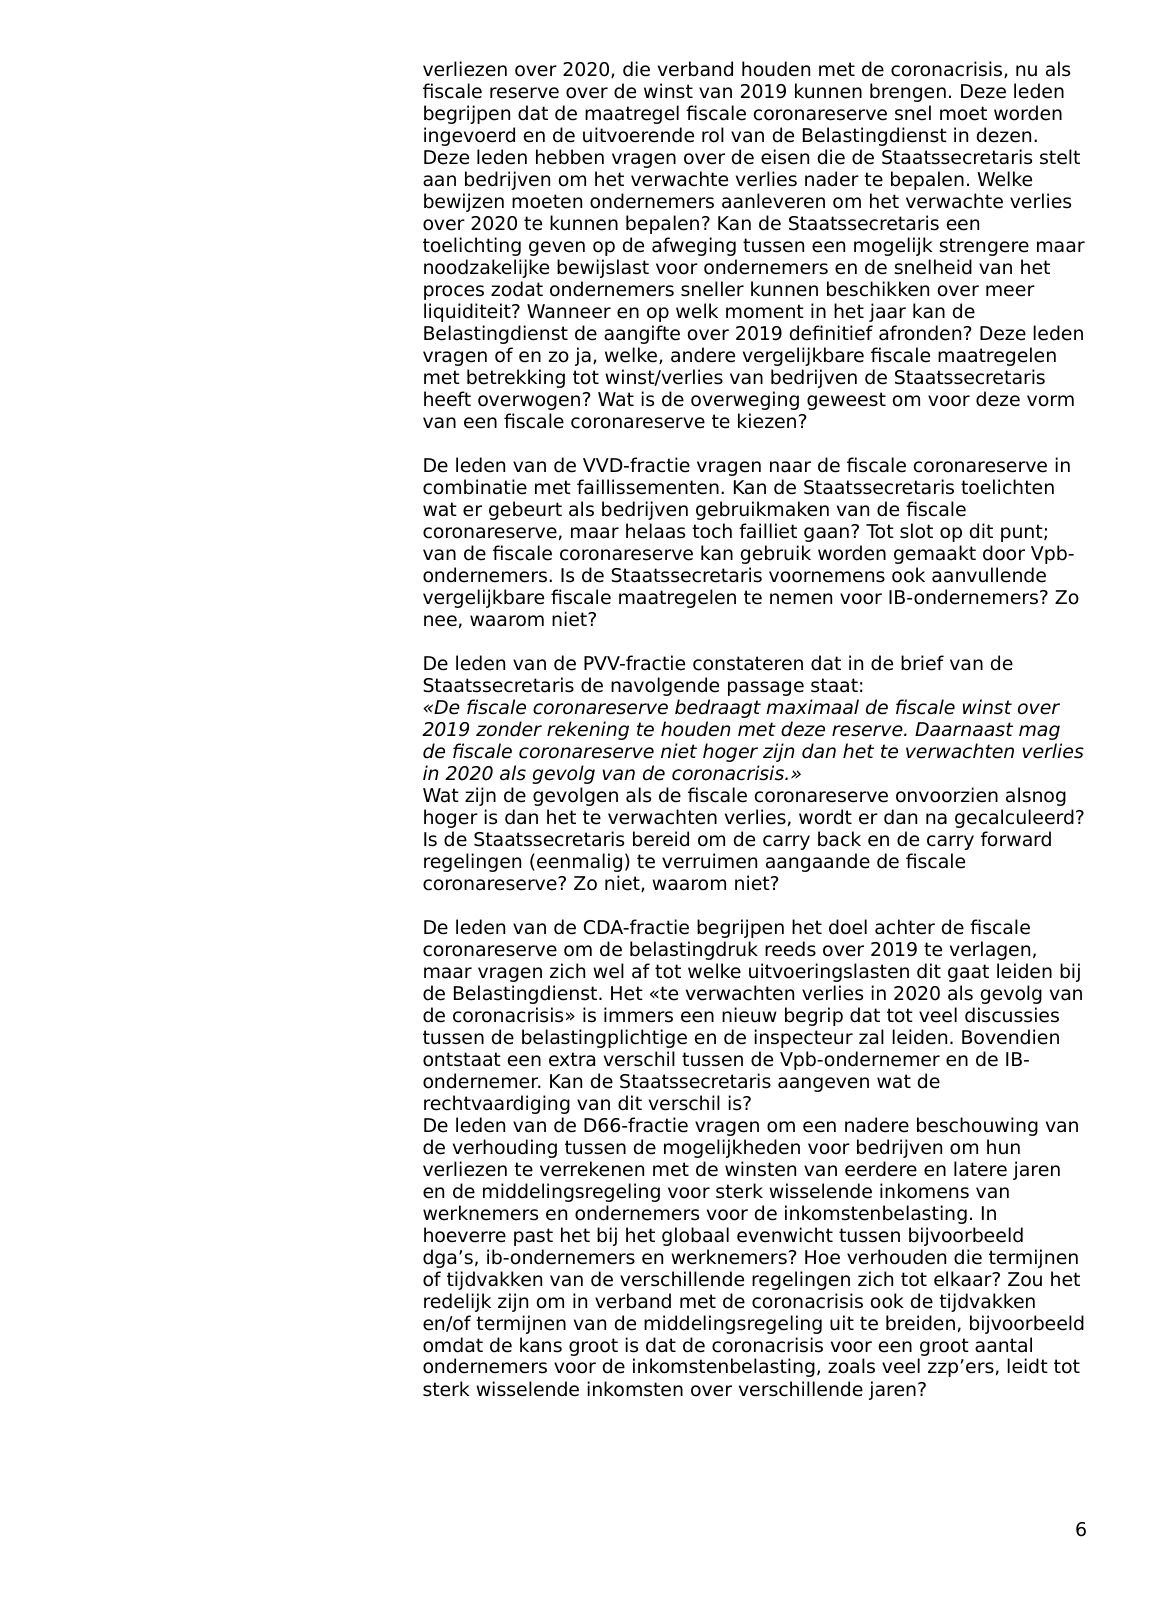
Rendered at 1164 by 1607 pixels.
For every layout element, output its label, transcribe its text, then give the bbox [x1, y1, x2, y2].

text Is de Staatssecretaris bereid om de carry back en de carry forward regelingen (eenmalig) te verruimen aangaande de fiscale coronareserve? Zo niet, waarom niet? [422, 829, 1087, 895]
text De leden van de PVV-fractie constateren dat in de brief van de Staatssecretaris de navolgende passage staat: [422, 653, 1087, 697]
text «De fiscale coronareserve bedraagt maximaal de fiscale winst over 2019 zonder rekening te houden met deze reserve. Daarnaast mag de fiscale coronareserve niet hoger zijn dan het te verwachten verlies in 2020 als gevolg van de coronacrisis.» [422, 697, 1087, 785]
text De leden van de VVD-fractie vragen naar de fiscale coronareserve in combinatie met faillissementen. Kan de Staatssecretaris toelichten wat er gebeurt als bedrijven gebruikmaken van de fiscale coronareserve, maar helaas toch failliet gaan? Tot slot op dit punt; van de fiscale coronareserve kan gebruik worden gemaakt door Vpb-ondernemers. Is de Staatssecretaris voornemens ook aanvullende vergelijkbare fiscale maatregelen te nemen voor IB-ondernemers? Zo nee, waarom niet? [422, 455, 1087, 631]
text verliezen over 2020, die verband houden met de coronacrisis, nu als fiscale reserve over de winst van 2019 kunnen brengen. Deze leden begrijpen dat de maatregel fiscale coronareserve snel moet worden ingevoerd en de uitvoerende rol van de Belastingdienst in dezen. Deze leden hebben vragen over de eisen die de Staatssecretaris stelt aan bedrijven om het verwachte verlies nader te bepalen. Welke bewijzen moeten ondernemers aanleveren om het verwachte verlies over 2020 te kunnen bepalen? Kan de Staatssecretaris een toelichting geven op de afweging tussen een mogelijk strengere maar noodzakelijke bewijslast voor ondernemers en de snelheid van het proces zodat ondernemers sneller kunnen beschikken over meer liquiditeit? Wanneer en op welk moment in het jaar kan de Belastingdienst de aangifte over 2019 definitief afronden? Deze leden vragen of en zo ja, welke, andere vergelijkbare fiscale maatregelen met betrekking tot winst/verlies van bedrijven de Staatssecretaris heeft overwogen? Wat is de overweging geweest om voor deze vorm van een fiscale coronareserve te kiezen? [422, 59, 1087, 433]
text De leden van de D66-fractie vragen om een nadere beschouwing van de verhouding tussen de mogelijkheden voor bedrijven om hun verliezen te verrekenen met de winsten van eerdere en latere jaren en de middelingsregeling voor sterk wisselende inkomens van werknemers en ondernemers voor de inkomstenbelasting. In hoeverre past het bij het globaal evenwicht tussen bijvoorbeeld dga’s, ib-ondernemers en werknemers? Hoe verhouden die termijnen of tijdvakken van de verschillende regelingen zich tot elkaar? Zou het redelijk zijn om in verband met de coronacrisis ook de tijdvakken en/of termijnen van de middelingsregeling uit te breiden, bijvoorbeeld omdat de kans groot is dat de coronacrisis voor een groot aantal ondernemers voor de inkomstenbelasting, zoals veel zzp’ers, leidt tot sterk wisselende inkomsten over verschillende jaren? [422, 1115, 1087, 1400]
text De leden van de CDA-fractie begrijpen het doel achter de fiscale coronareserve om de belastingdruk reeds over 2019 te verlagen, maar vragen zich wel af tot welke uitvoeringslasten dit gaat leiden bij de Belastingdienst. Het «te verwachten verlies in 2020 als gevolg van de coronacrisis» is immers een nieuw begrip dat tot veel discussies tussen de belastingplichtige en de inspecteur zal leiden. Bovendien ontstaat een extra verschil tussen de Vpb-ondernemer en de IB-ondernemer. Kan de Staatssecretaris aangeven wat de rechtvaardiging van dit verschil is? [422, 917, 1087, 1115]
text Wat zijn de gevolgen als de fiscale coronareserve onvoorzien alsnog hoger is dan het te verwachten verlies, wordt er dan na gecalculeerd? [422, 785, 1087, 829]
